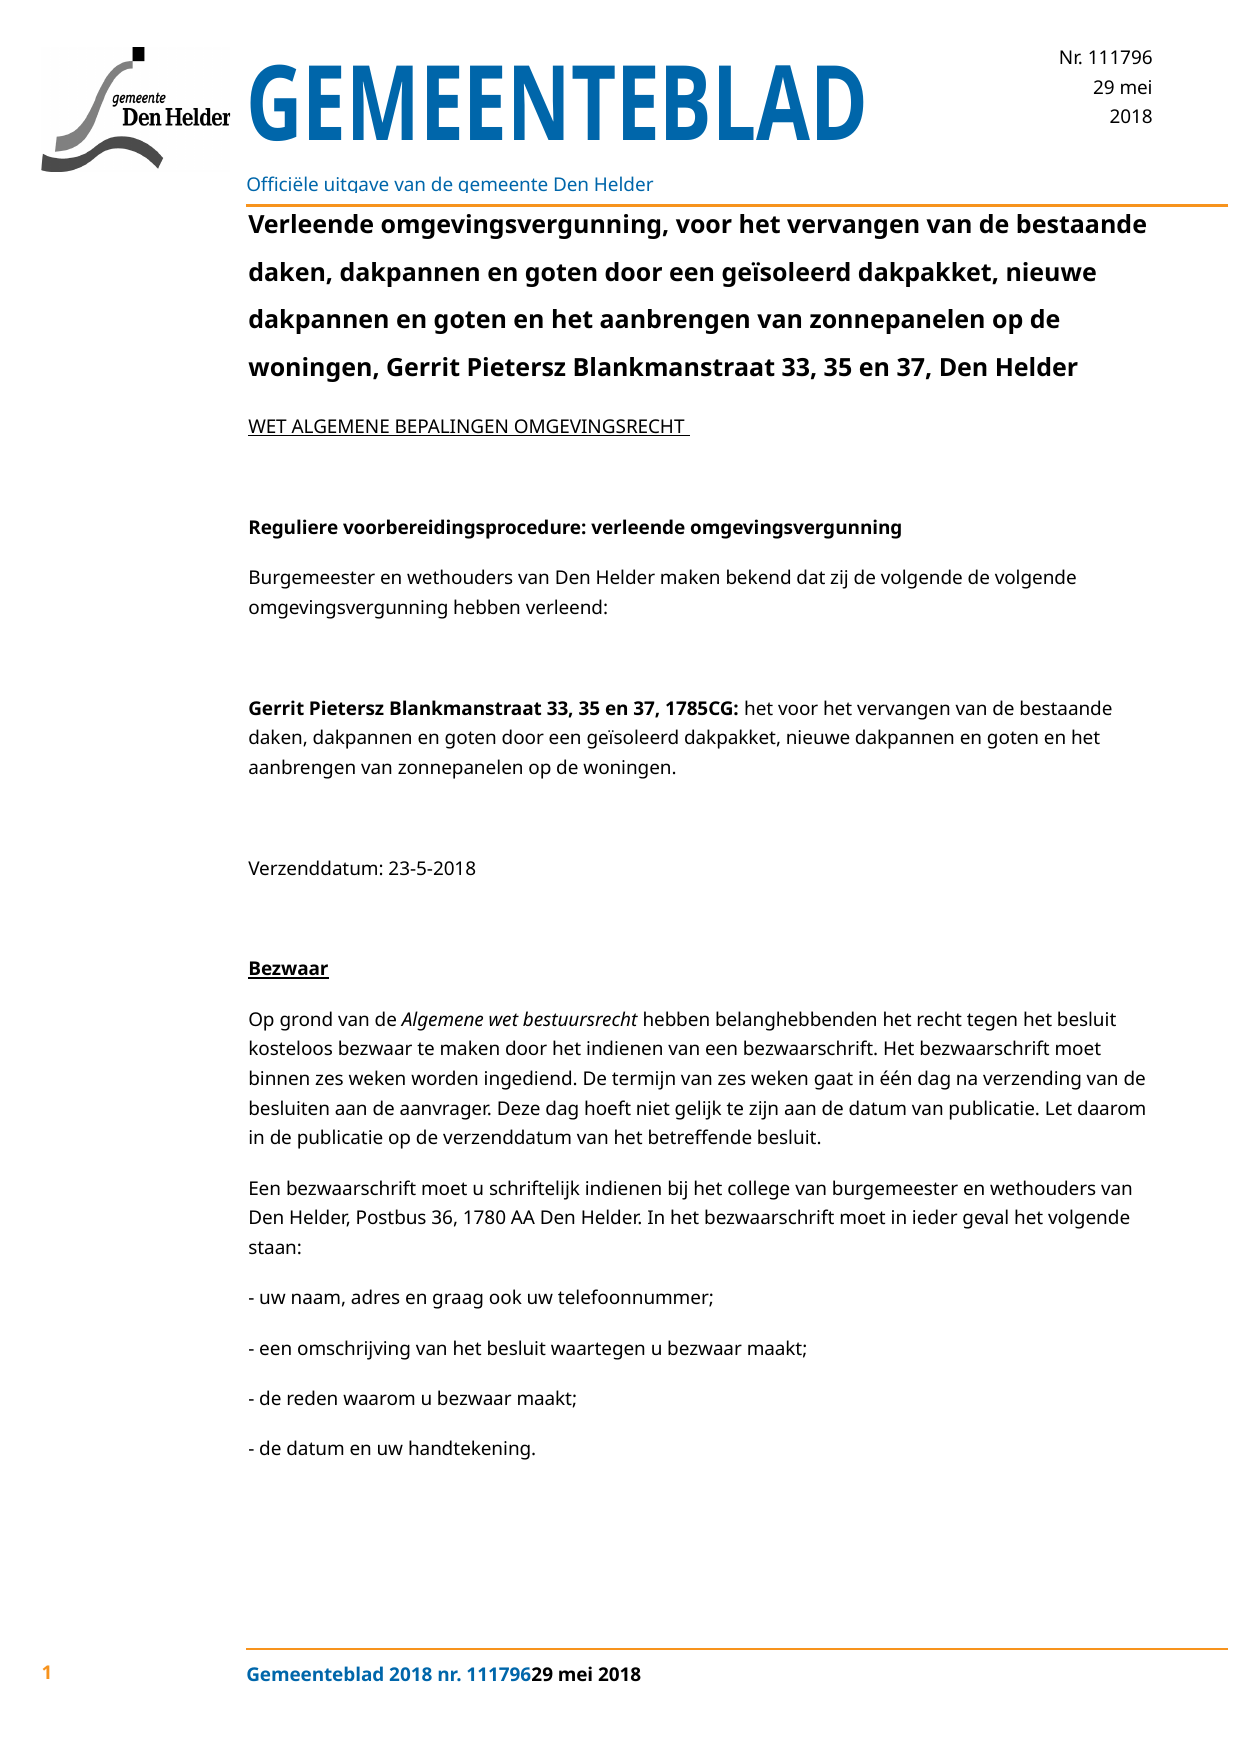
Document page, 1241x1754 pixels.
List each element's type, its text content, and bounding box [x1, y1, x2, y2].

text WET ALGEMENE BEPALINGEN OMGEVINGSRECHT [248, 413, 1152, 439]
text - de reden waarom u bezwaar maakt; [248, 1385, 1152, 1411]
text - de datum en uw handtekening. [248, 1436, 1152, 1461]
text Verleende omgevingsvergunning, voor het vervangen van de bestaande daken, dakpannen en goten door een geïsoleerd dakpakket, nieuwe dakpannen en goten en het aanbrengen van zonnepanelen op de woningen, Gerrit Pietersz Blankmanstraat 33, 35 en 37, Den Helder [248, 207, 1152, 384]
text Een bezwaarschrift moet u schriftelijk indienen bij het college van burgemeester en wethouders van Den Helder, Postbus 36, 1780 AA Den Helder. In het bezwaarschrift moet in ieder geval het volgende staan: [248, 1175, 1152, 1260]
text Burgemeester en wethouders van Den Helder maken bekend dat zij de volgende de volgende omgevingsvergunning hebben verleend: [248, 564, 1152, 620]
text Verzenddatum: 23-5-2018 [248, 855, 1152, 881]
text Bezwaar [248, 956, 1152, 981]
picture [41, 47, 231, 172]
text Op grond van de Algemene wet bestuursrecht hebben belanghebbenden het recht tegen het besluit kosteloos bezwaar te maken door het indienen van een bezwaarschrift. Het bezwaarschrift moet binnen zes weken worden ingediend. De termijn van zes weken gaat in één dag na verzending van de besluiten aan de aanvrager. Deze dag hoeft niet gelijk te zijn aan de datum van publicatie. Let daarom in de publicatie op de verzenddatum van het betreffende besluit. [248, 1006, 1152, 1150]
text Reguliere voorbereidingsprocedure: verleende omgevingsvergunning [248, 514, 1152, 540]
text Gerrit Pietersz Blankmanstraat 33, 35 en 37, 1785CG: het voor het vervangen van de bestaande daken, dakpannen en goten door een geïsoleerd dakpakket, nieuwe dakpannen en goten en het aanbrengen van zonnepanelen op de woningen. [248, 695, 1152, 780]
text - uw naam, adres en graag ook uw telefoonnummer; [248, 1284, 1152, 1310]
text - een omschrijving van het besluit waartegen u bezwaar maakt; [248, 1335, 1152, 1361]
